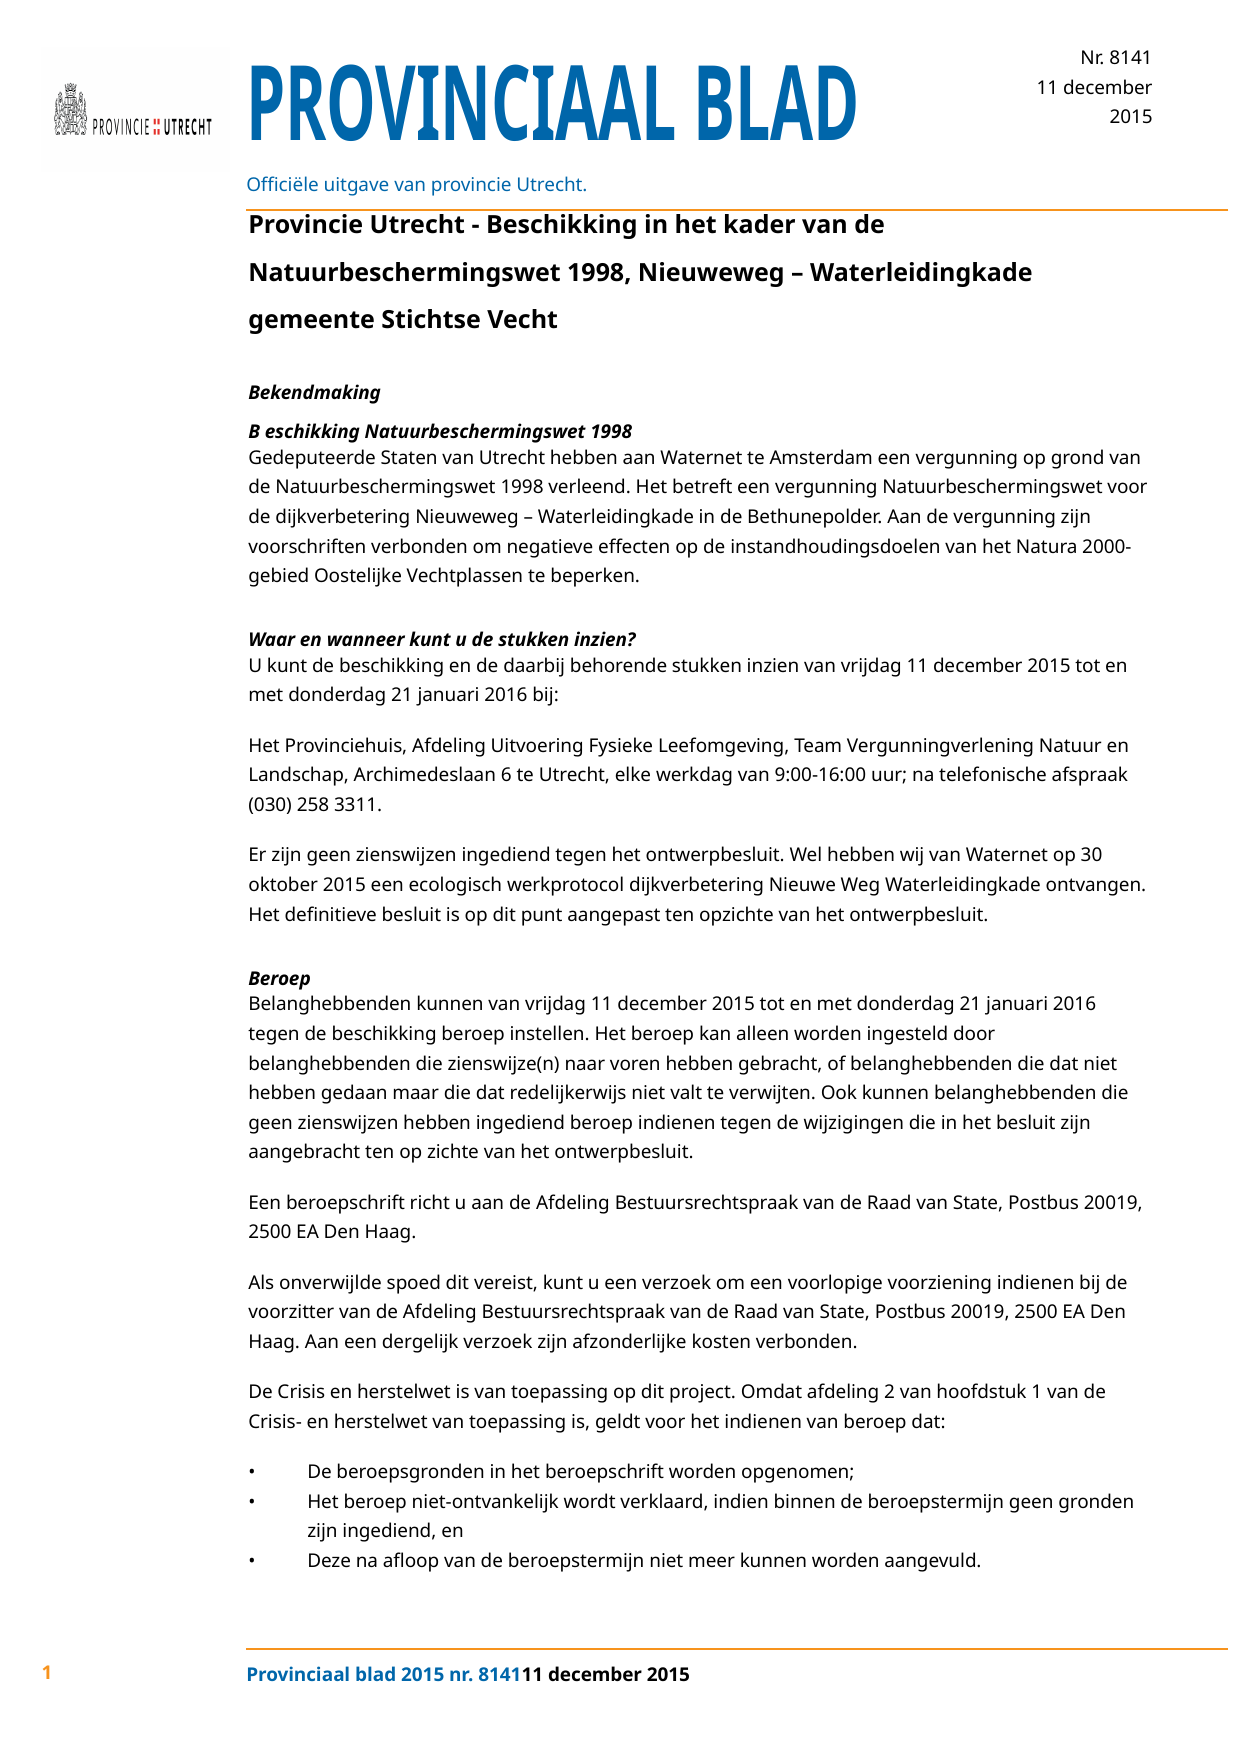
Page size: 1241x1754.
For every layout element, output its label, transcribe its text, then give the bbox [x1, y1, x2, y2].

text Waar en wanneer kunt u de stukken inzien? [248, 626, 1152, 652]
text De Crisis en herstelwet is van toepassing op dit project. Omdat afdeling 2 van hoofdstuk 1 van de Crisis- en herstelwet van toepassing is, geldt voor het indienen van beroep dat: [248, 1378, 1152, 1434]
list Het beroep niet-ontvankelijk wordt verklaard, indien binnen de beroepstermijn geen gronden zijn ingediend, en [248, 1488, 1152, 1543]
text Provincie Utrecht - Beschikking in het kader van de Natuurbeschermingswet 1998, Nieuweweg – Waterleidingkade gemeente Stichtse Vecht [248, 211, 1152, 336]
list Deze na afloop van de beroepstermijn niet meer kunnen worden aangevuld. [248, 1547, 1152, 1573]
text Belanghebbenden kunnen van vrijdag 11 december 2015 tot en met donderdag 21 januari 2016 tegen de beschikking beroep instellen. Het beroep kan alleen worden ingesteld door belanghebbenden die zienswijze(n) naar voren hebben gebracht, of belanghebbenden die dat niet hebben gedaan maar die dat redelijkerwijs niet valt te verwijten. Ook kunnen belanghebbenden die geen zienswijzen hebben ingediend beroep indienen tegen de wijzigingen die in het besluit zijn aangebracht ten op zichte van het ontwerpbesluit. [248, 991, 1152, 1164]
picture [41, 47, 231, 172]
list De beroepsgronden in het beroepschrift worden opgenomen; [248, 1458, 1152, 1484]
text B eschikking Natuurbeschermingswet 1998 [248, 418, 1152, 444]
text Als onverwijlde spoed dit vereist, kunt u een verzoek om een voorlopige voorziening indienen bij de voorzitter van de Afdeling Bestuursrechtspraak van de Raad van State, Postbus 20019, 2500 EA Den Haag. Aan een dergelijk verzoek zijn afzonderlijke kosten verbonden. [248, 1269, 1152, 1354]
text U kunt de beschikking en de daarbij behorende stukken inzien van vrijdag 11 december 2015 tot en met donderdag 21 januari 2016 bij: [248, 652, 1152, 707]
text Het Provinciehuis, Afdeling Uitvoering Fysieke Leefomgeving, Team Vergunningverlening Natuur en Landschap, Archimedeslaan 6 te Utrecht, elke werkdag van 9:00-16:00 uur; na telefonische afspraak (030) 258 3311. [248, 732, 1152, 817]
text Er zijn geen zienswijzen ingediend tegen het ontwerpbesluit. Wel hebben wij van Waternet op 30 oktober 2015 een ecologisch werkprotocol dijkverbetering Nieuwe Weg Waterleidingkade ontvangen. Het definitieve besluit is op dit punt aangepast ten opzichte van het ontwerpbesluit. [248, 842, 1152, 927]
text Beroep [248, 965, 1152, 991]
text Een beroepschrift richt u aan de Afdeling Bestuursrechtspraak van de Raad van State, Postbus 20019, 2500 EA Den Haag. [248, 1189, 1152, 1244]
text Bekendmaking [248, 379, 1152, 405]
text Gedeputeerde Staten van Utrecht hebben aan Waternet te Amsterdam een vergunning op grond van de Natuurbeschermingswet 1998 verleend. Het betreft een vergunning Natuurbeschermingswet voor de dijkverbetering Nieuweweg – Waterleidingkade in de Bethunepolder. Aan de vergunning zijn voorschriften verbonden om negatieve effecten op de instandhoudingsdoelen van het Natura 2000-gebied Oostelijke Vechtplassen te beperken. [248, 444, 1152, 588]
